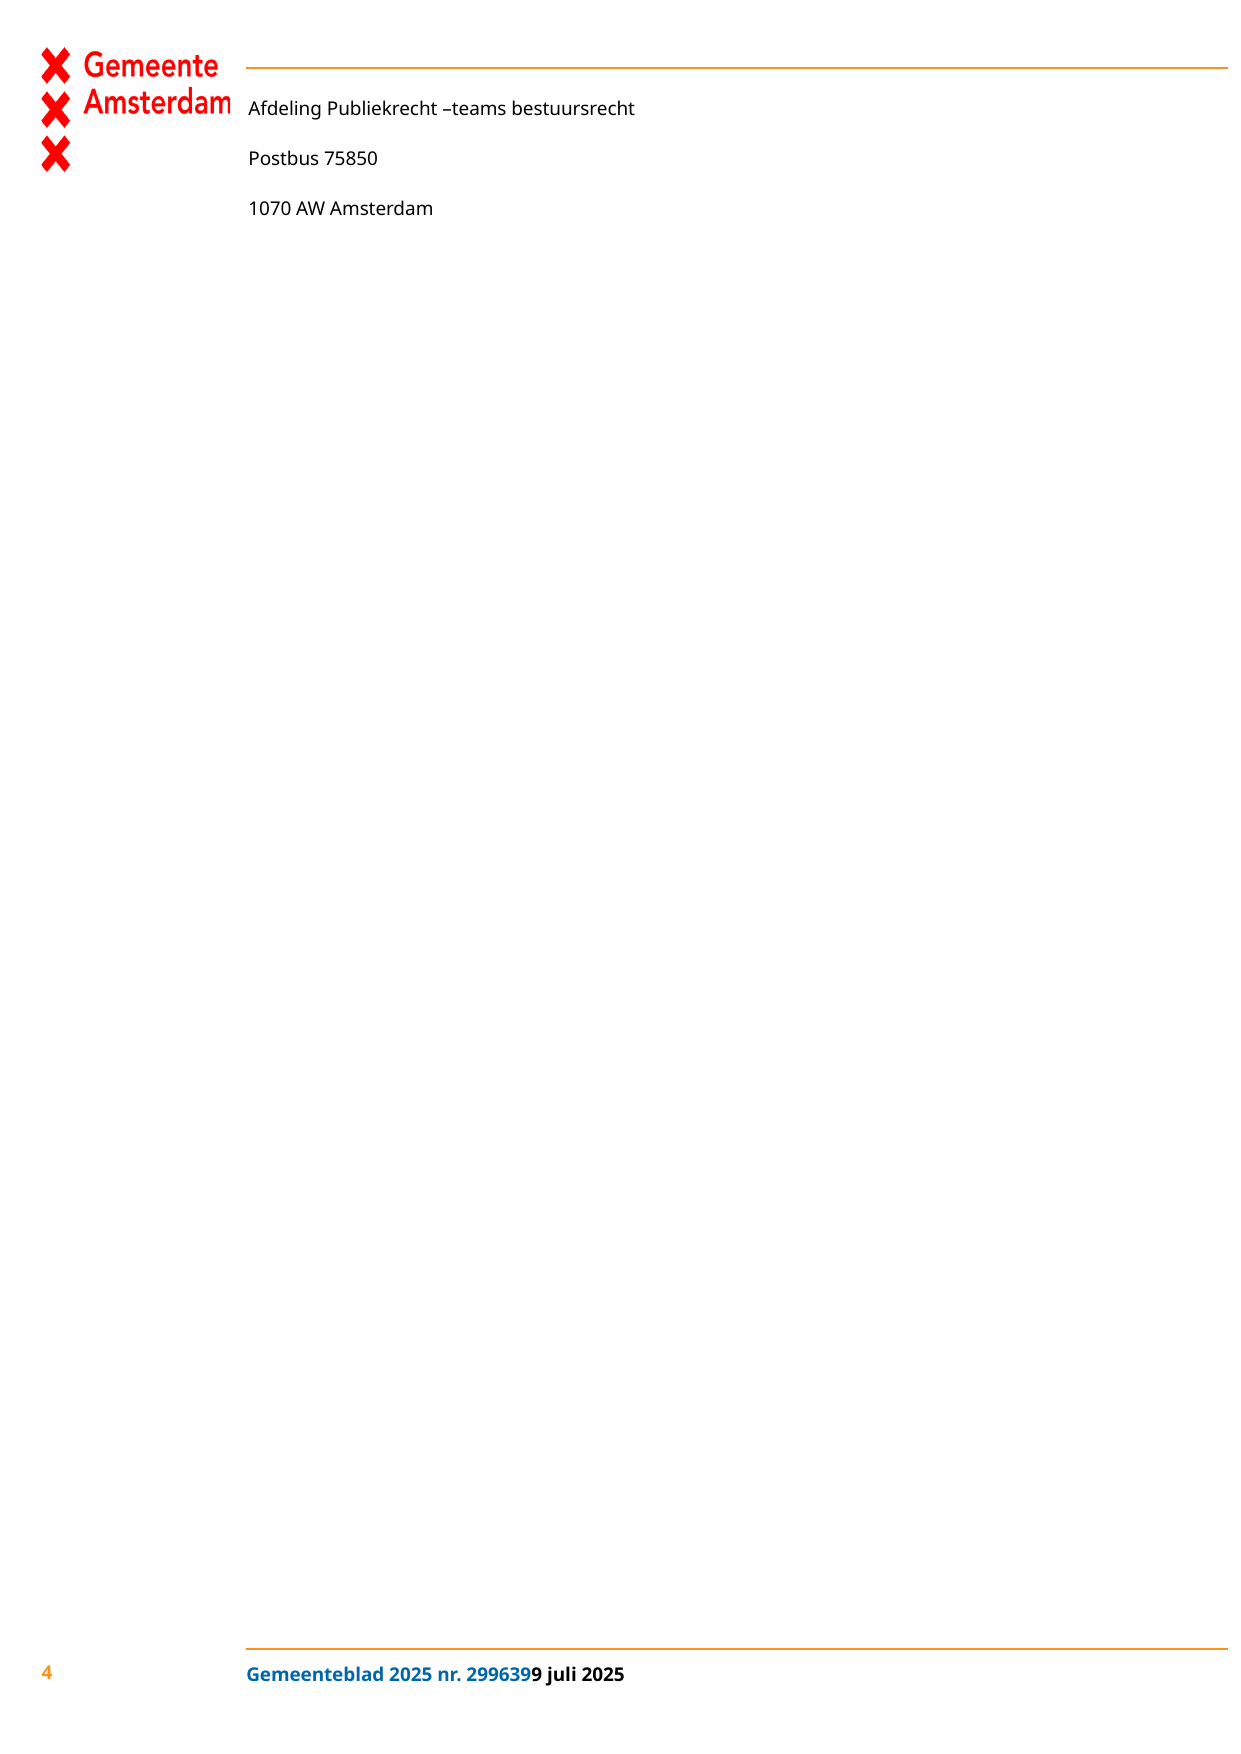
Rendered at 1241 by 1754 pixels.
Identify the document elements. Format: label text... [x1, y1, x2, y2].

picture [41, 47, 231, 172]
text Postbus 75850 [248, 145, 1152, 171]
text Afdeling Publiekrecht –teams bestuursrecht [248, 95, 1152, 121]
text 1070 AW Amsterdam [248, 196, 1152, 221]
